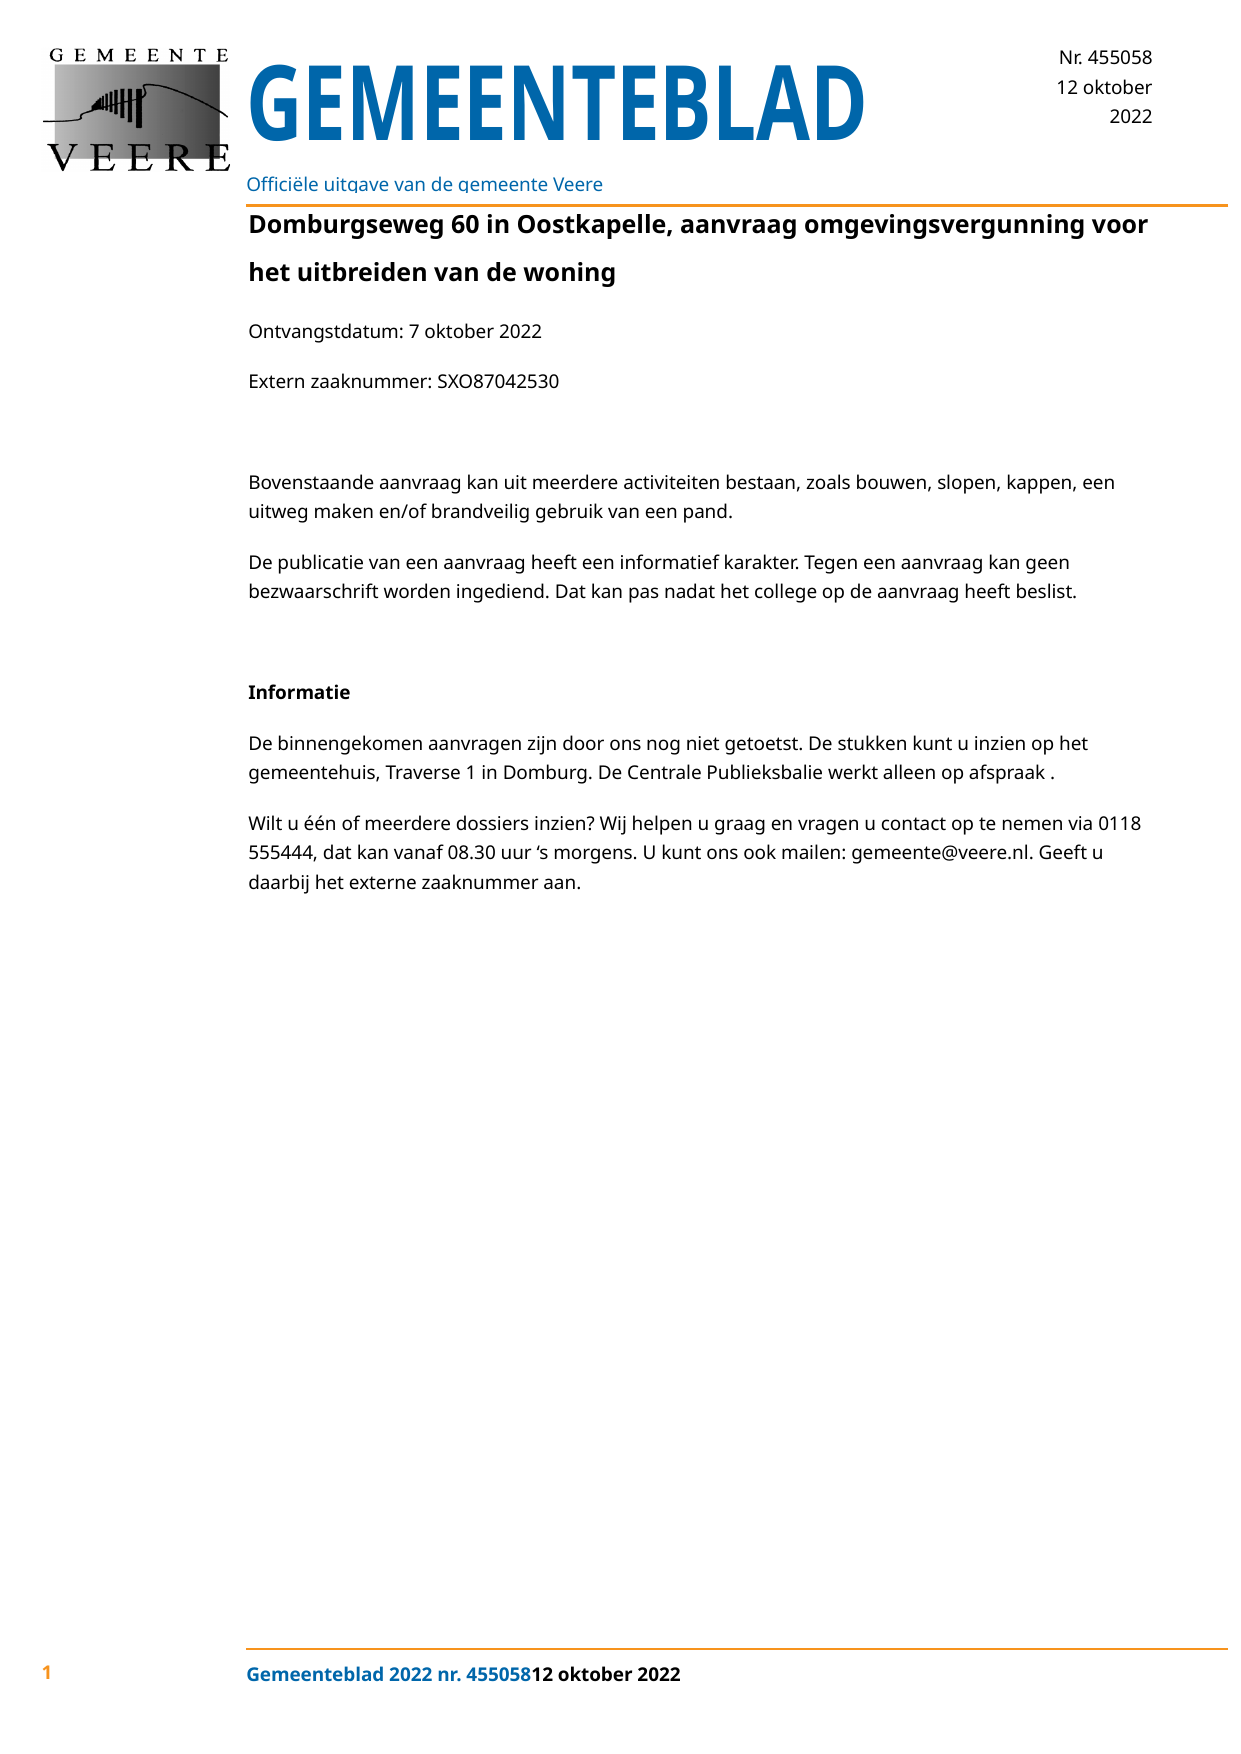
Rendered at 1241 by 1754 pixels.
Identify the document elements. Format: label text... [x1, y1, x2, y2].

text Domburgseweg 60 in Oostkapelle, aanvraag omgevingsvergunning voor het uitbreiden van de woning [248, 207, 1152, 288]
text Wilt u één of meerdere dossiers inzien? Wij helpen u graag en vragen u contact op te nemen via 0118 555444, dat kan vanaf 08.30 uur ‘s morgens. U kunt ons ook mailen: gemeente@veere.nl. Geeft u daarbij het externe zaaknummer aan. [248, 810, 1152, 895]
text Ontvangstdatum: 7 oktober 2022 [248, 318, 1152, 344]
picture [41, 47, 231, 172]
text De binnengekomen aanvragen zijn door ons nog niet getoetst. De stukken kunt u inzien op het gemeentehuis, Traverse 1 in Domburg. De Centrale Publieksbalie werkt alleen op afspraak . [248, 730, 1152, 785]
text Informatie [248, 679, 1152, 705]
text De publicatie van een aanvraag heeft een informatief karakter. Tegen een aanvraag kan geen bezwaarschrift worden ingediend. Dat kan pas nadat het college op de aanvraag heeft beslist. [248, 549, 1152, 604]
text Extern zaaknummer: SXO87042530 [248, 368, 1152, 394]
text Bovenstaande aanvraag kan uit meerdere activiteiten bestaan, zoals bouwen, slopen, kappen, een uitweg maken en/of brandveilig gebruik van een pand. [248, 469, 1152, 524]
